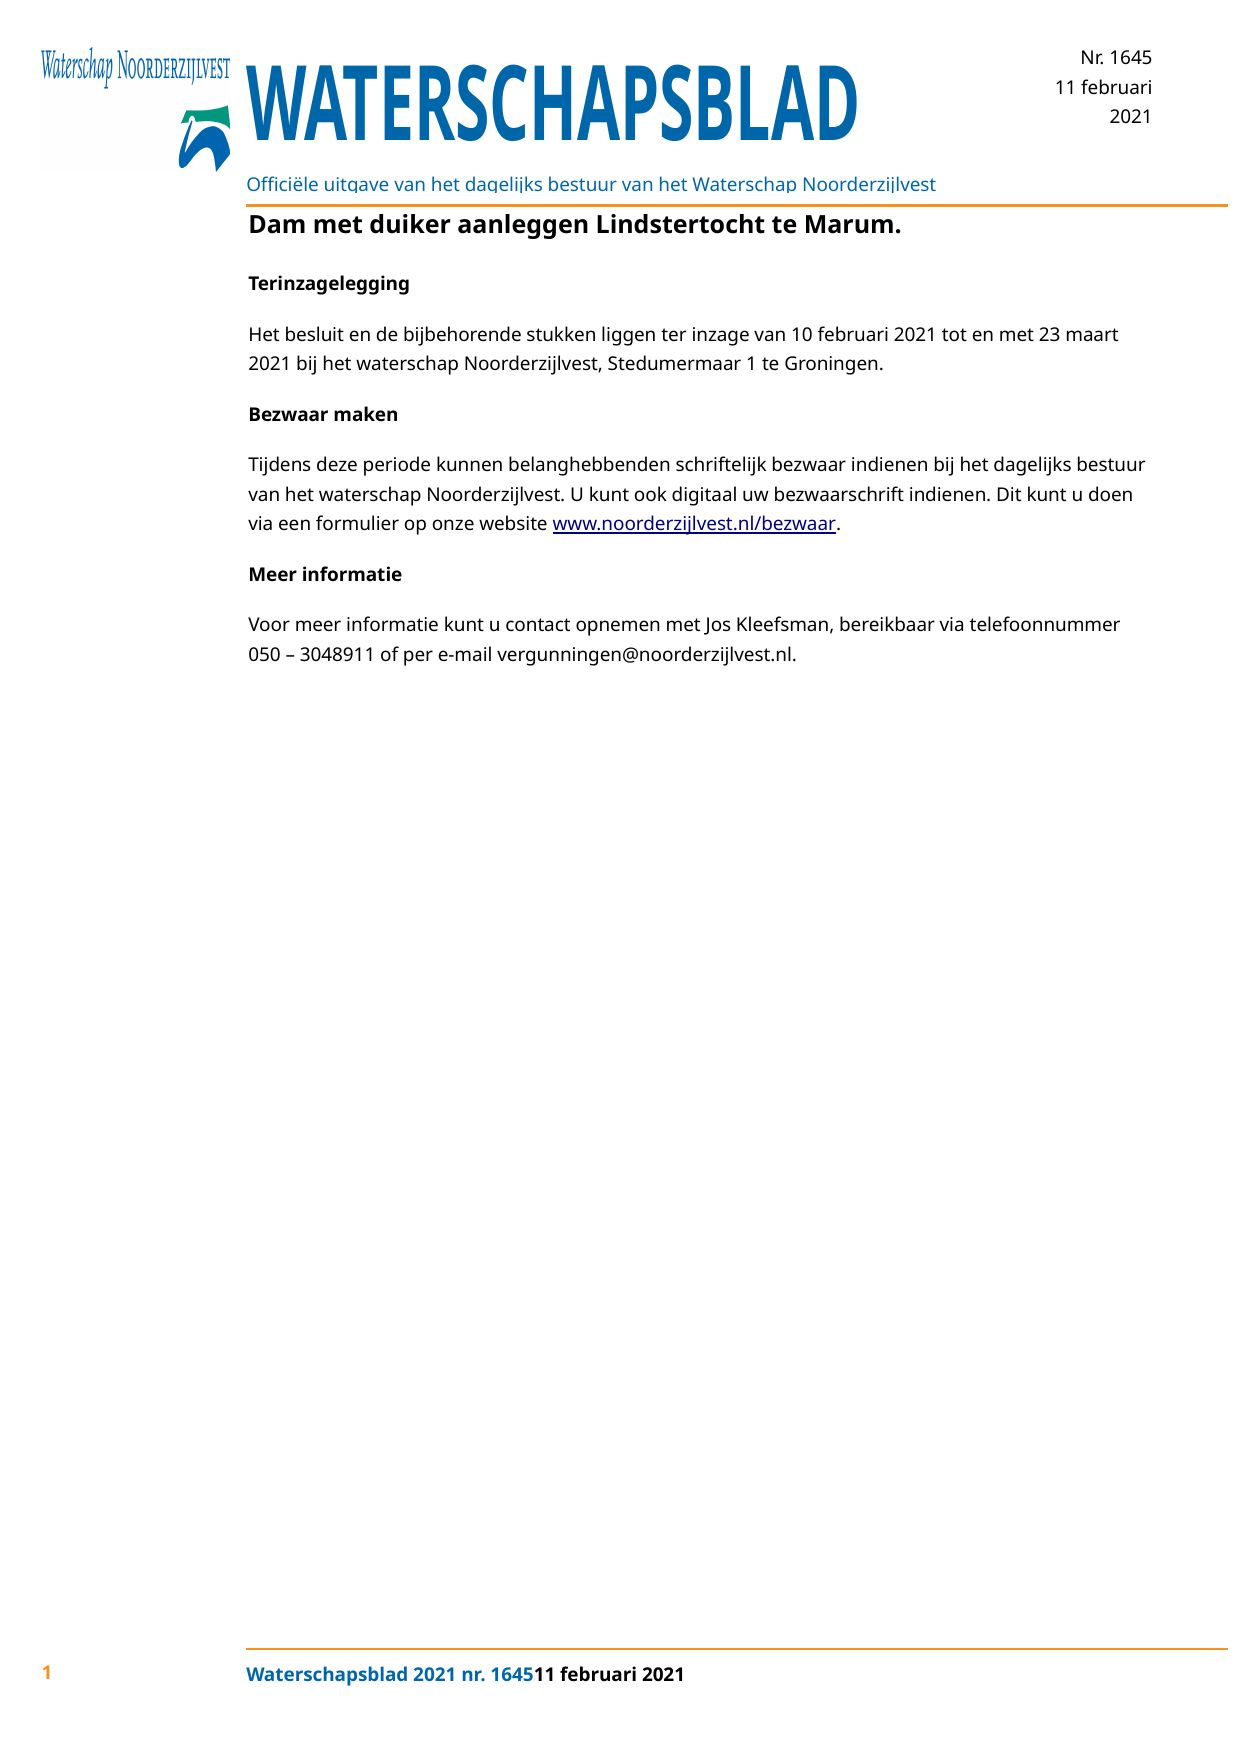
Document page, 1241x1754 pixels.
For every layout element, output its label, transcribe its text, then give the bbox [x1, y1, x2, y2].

text Bezwaar maken [248, 401, 1152, 426]
text Het besluit en de bijbehorende stukken liggen ter inzage van 10 februari 2021 tot en met 23 maart 2021 bij het waterschap Noorderzijlvest, Stedumermaar 1 te Groningen. [248, 321, 1152, 376]
text Tijdens deze periode kunnen belanghebbenden schriftelijk bezwaar indienen bij het dagelijks bestuur van het waterschap Noorderzijlvest. U kunt ook digitaal uw bezwaarschrift indienen. Dit kunt u doen via een formulier op onze website www.noorderzijlvest.nl/bezwaar. [248, 451, 1152, 536]
text Dam met duiker aanleggen Lindstertocht te Marum. [248, 207, 1152, 241]
text Terinzagelegging [248, 270, 1152, 296]
text Meer informatie [248, 561, 1152, 586]
text Voor meer informatie kunt u contact opnemen met Jos Kleefsman, bereikbaar via telefoonnummer 050 – 3048911 of per e-mail vergunningen@noorderzijlvest.nl. [248, 611, 1152, 666]
picture [41, 47, 231, 172]
